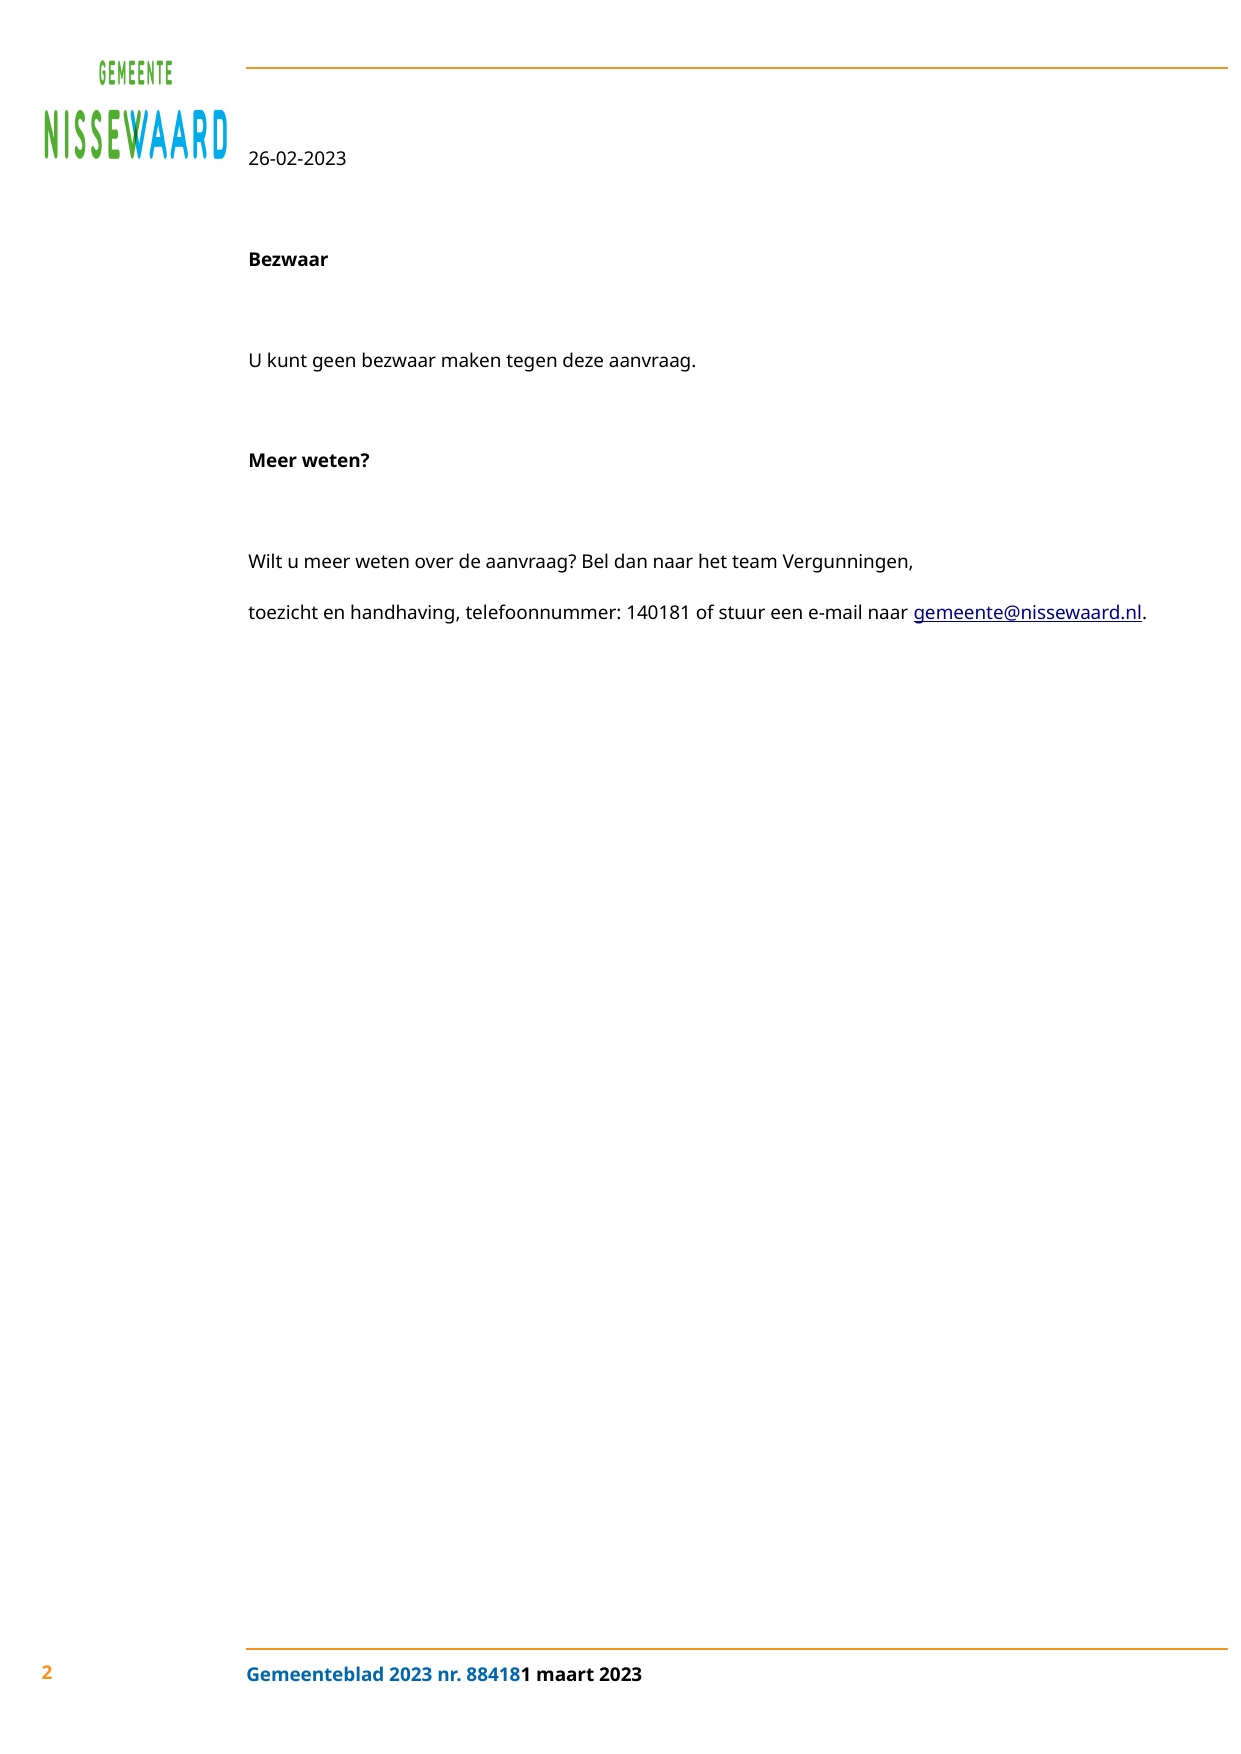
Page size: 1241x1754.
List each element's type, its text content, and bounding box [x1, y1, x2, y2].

text U kunt geen bezwaar maken tegen deze aanvraag. [248, 347, 1152, 373]
text Bezwaar [248, 246, 1152, 272]
text Wilt u meer weten over de aanvraag? Bel dan naar het team Vergunningen, [248, 548, 1152, 574]
text toezicht en handhaving, telefoonnummer: 140181 of stuur een e-mail naar gemeente@nissewaard.nl. [248, 599, 1152, 625]
text 26-02-2023 [248, 145, 1152, 171]
picture [41, 47, 231, 172]
text Meer weten? [248, 448, 1152, 473]
